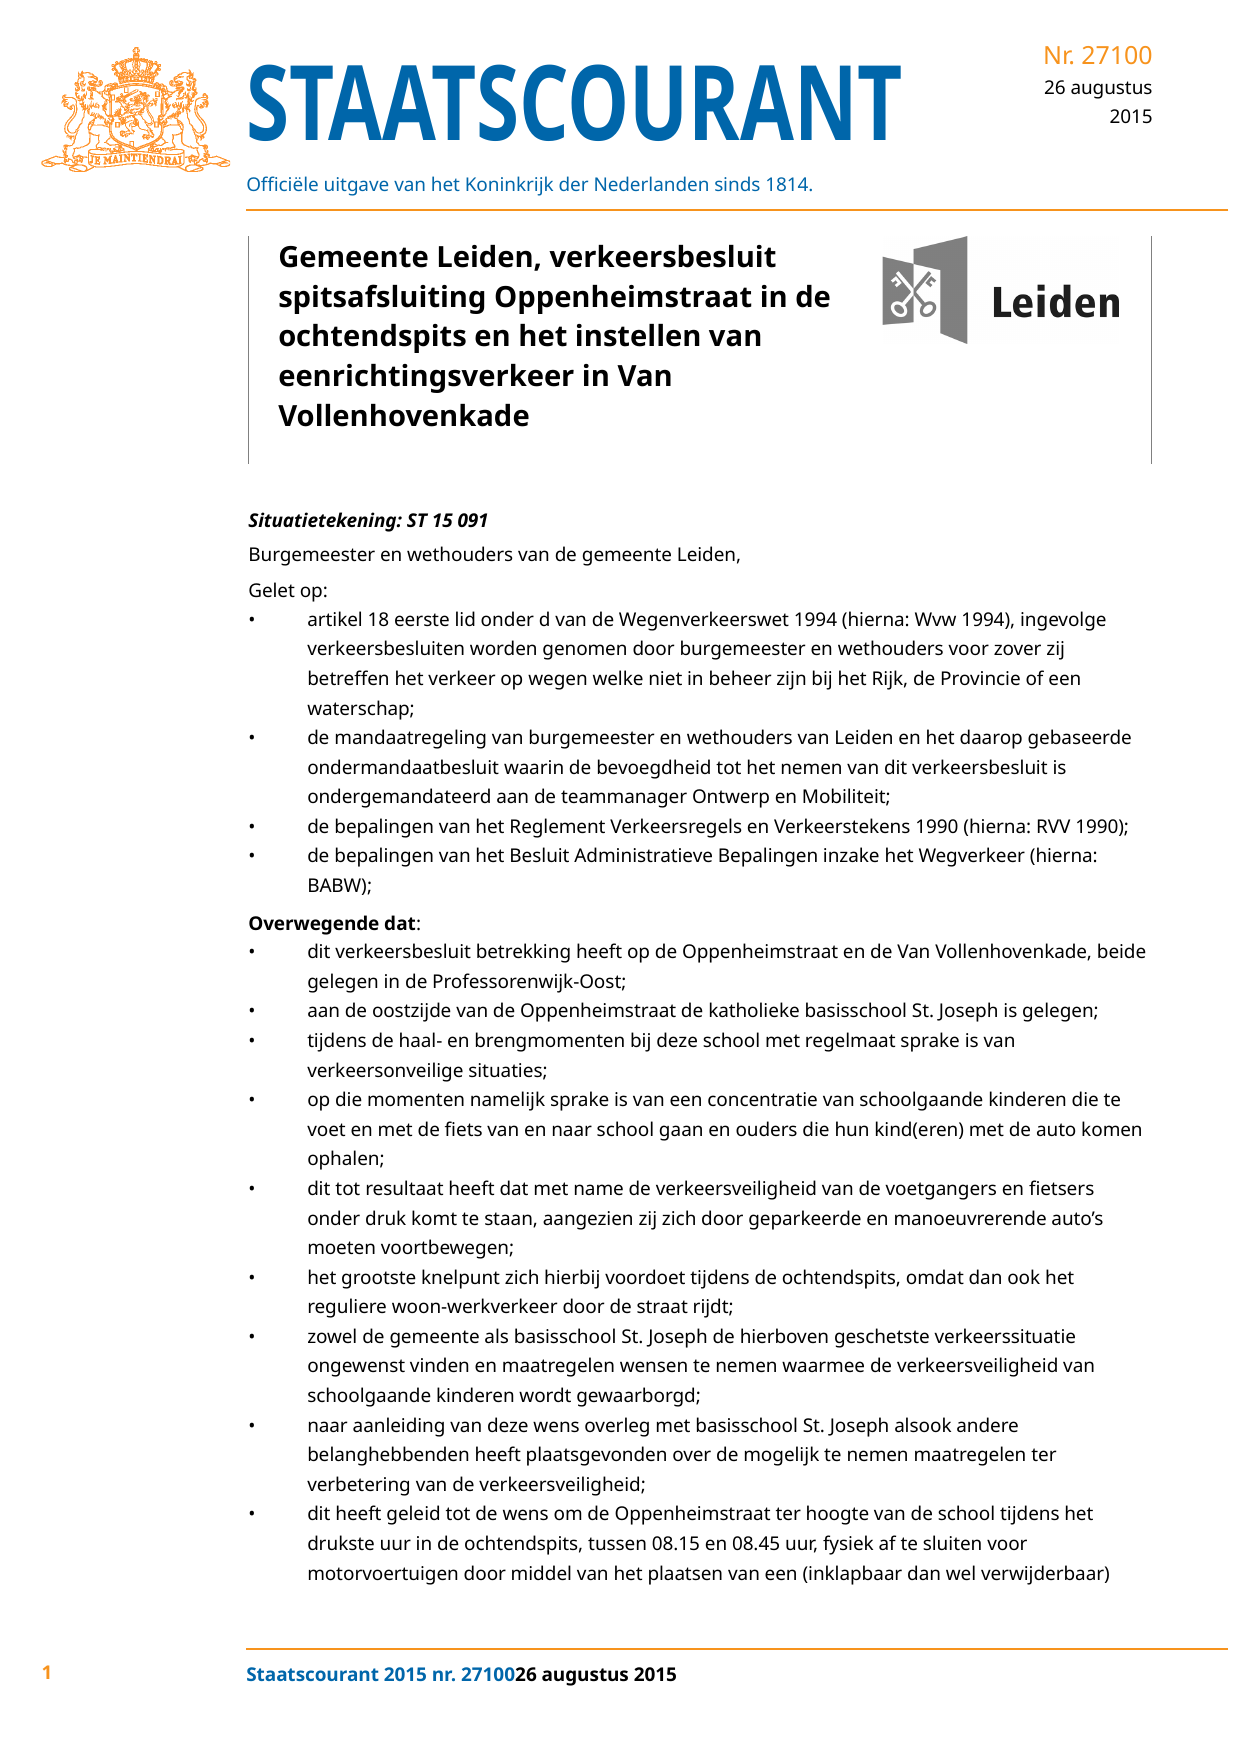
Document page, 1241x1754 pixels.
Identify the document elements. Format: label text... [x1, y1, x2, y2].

picture [882, 236, 1119, 344]
list op die momenten namelijk sprake is van een concentratie van schoolgaande kinderen die te voet en met de fiets van en naar school gaan en ouders die hun kind(eren) met de auto komen ophalen; [248, 1086, 1152, 1171]
table_header [850, 236, 1151, 464]
list dit tot resultaat heeft dat met name de verkeersveiligheid van de voetgangers en fietsers onder druk komt te staan, aangezien zij zich door geparkeerde en manoeuvrerende auto’s moeten voortbewegen; [248, 1175, 1152, 1260]
list dit heeft geleid tot de wens om de Oppenheimstraat ter hoogte van de school tijdens het drukste uur in de ochtendspits, tussen 08.15 en 08.45 uur, fysiek af te sluiten voor motorvoertuigen door middel van het plaatsen van een (inklapbaar dan wel verwijderbaar) [248, 1501, 1152, 1585]
text Gelet op: [248, 578, 1152, 603]
list naar aanleiding van deze wens overleg met basisschool St. Joseph alsook andere belanghebbenden heeft plaatsgevonden over de mogelijk te nemen maatregelen ter verbetering van de verkeersveiligheid; [248, 1412, 1152, 1497]
list het grootste knelpunt zich hierbij voordoet tijdens de ochtendspits, omdat dan ook het reguliere woon-werkverkeer door de straat rijdt; [248, 1264, 1152, 1319]
list zowel de gemeente als basisschool St. Joseph de hierboven geschetste verkeerssituatie ongewenst vinden en maatregelen wensen te nemen waarmee de verkeersveiligheid van schoolgaande kinderen wordt gewaarborgd; [248, 1323, 1152, 1408]
list de bepalingen van het Reglement Verkeersregels en Verkeerstekens 1990 (hierna: RVV 1990); [248, 813, 1152, 839]
list de mandaatregeling van burgemeester en wethouders van Leiden en het daarop gebaseerde ondermandaatbesluit waarin de bevoegdheid tot het nemen van dit verkeersbesluit is ondergemandateerd aan de teammanager Ontwerp en Mobiliteit; [248, 724, 1152, 809]
list aan de oostzijde van de Oppenheimstraat de katholieke basisschool St. Joseph is gelegen; [248, 998, 1152, 1023]
table_header Gemeente Leiden, verkeersbesluit spitsafsluiting Oppenheimstraat in de ochtendspits en het instellen van eenrichtingsverkeer in Van Vollenhovenkade [249, 236, 850, 464]
text Situatietekening: ST 15 091 [248, 507, 1152, 533]
text Burgemeester en wethouders van de gemeente Leiden, [248, 541, 1152, 567]
list artikel 18 eerste lid onder d van de Wegenverkeerswet 1994 (hierna: Wvw 1994), ingevolge verkeersbesluiten worden genomen door burgemeester en wethouders voor zover zij betreffen het verkeer op wegen welke niet in beheer zijn bij het Rijk, de Provincie of een waterschap; [248, 606, 1152, 720]
picture [41, 47, 231, 172]
list tijdens de haal- en brengmomenten bij deze school met regelmaat sprake is van verkeersonveilige situaties; [248, 1027, 1152, 1082]
list dit verkeersbesluit betrekking heeft op de Oppenheimstraat en de Van Vollenhovenkade, beide gelegen in de Professorenwijk-Oost; [248, 938, 1152, 994]
text Overwegende dat: [248, 910, 1152, 936]
list de bepalingen van het Besluit Administratieve Bepalingen inzake het Wegverkeer (hierna: BABW); [248, 843, 1152, 898]
